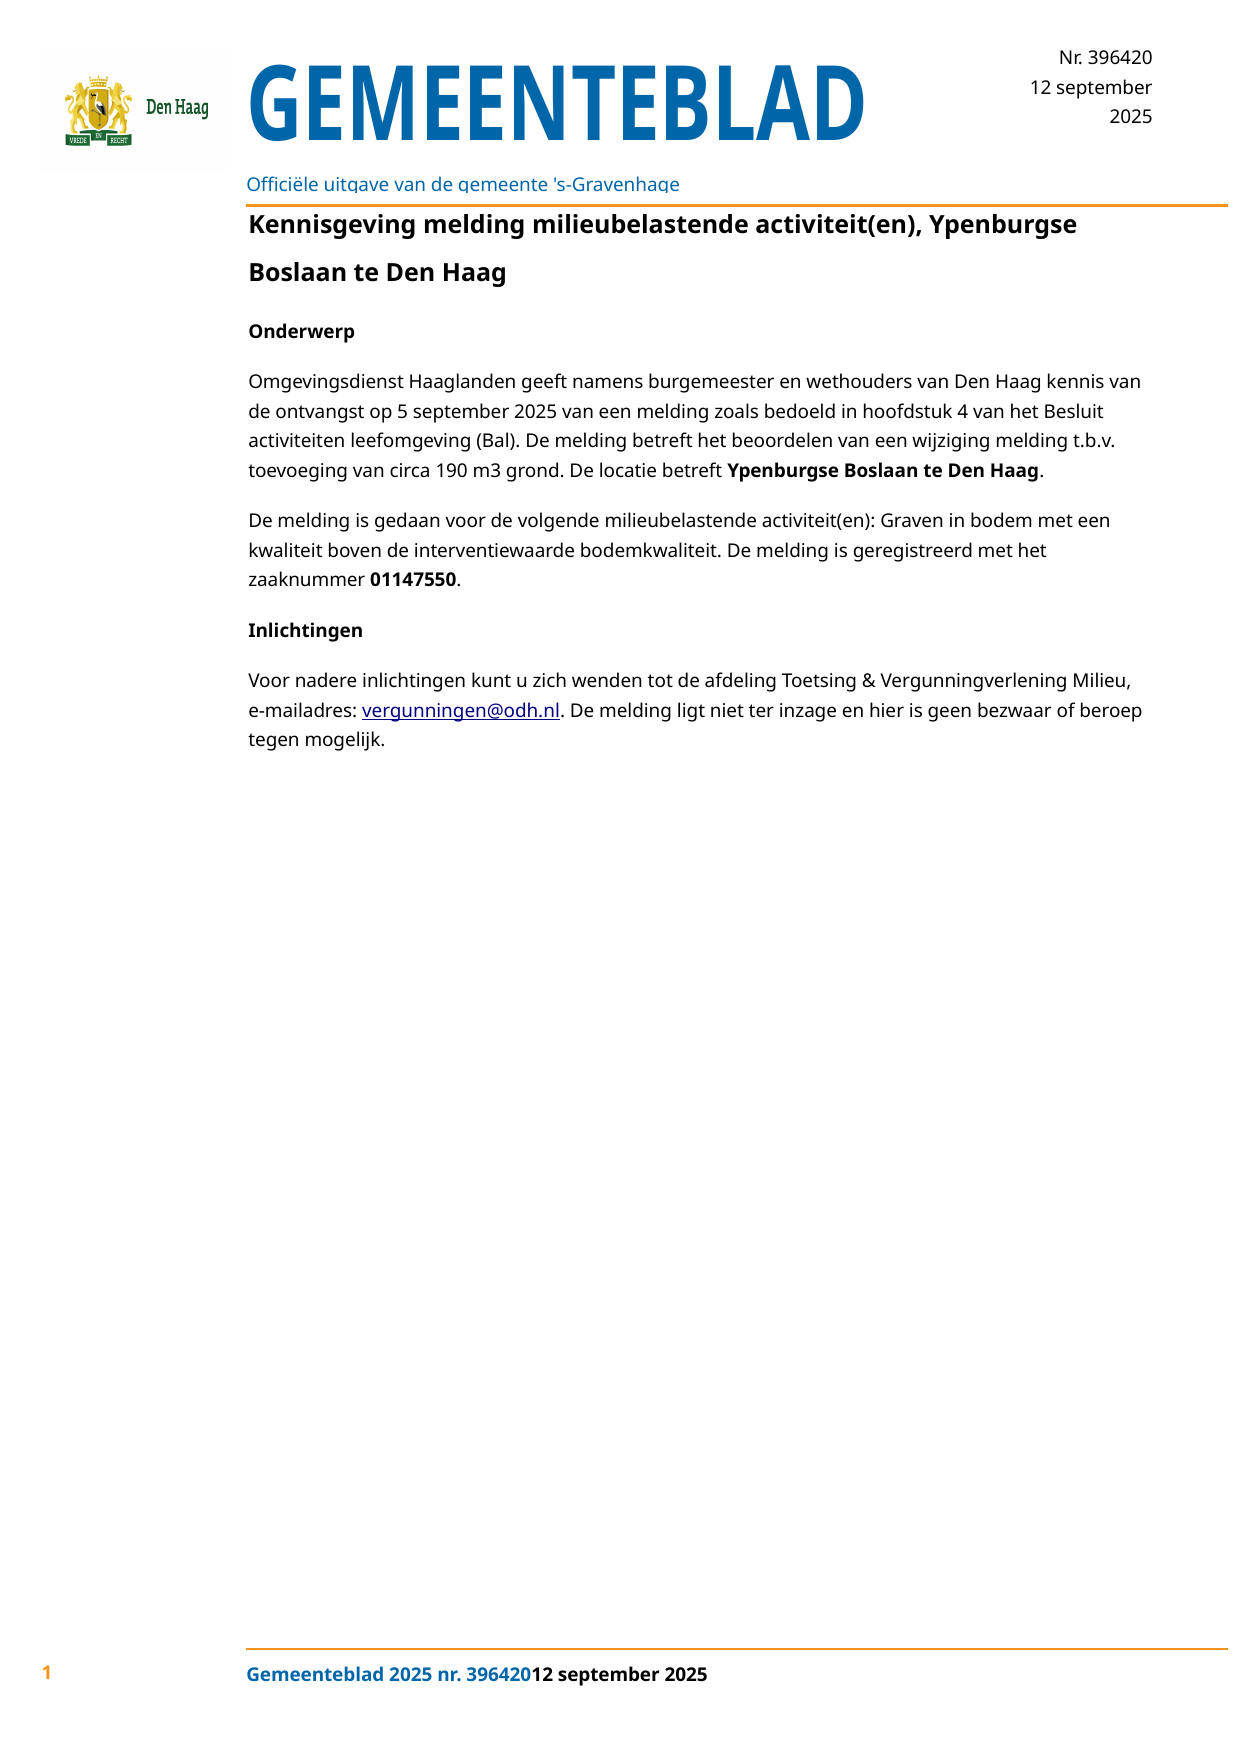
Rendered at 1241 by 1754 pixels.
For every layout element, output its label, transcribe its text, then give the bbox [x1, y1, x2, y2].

text Onderwerp [248, 318, 1152, 344]
text Inlichtingen [248, 617, 1152, 643]
text Kennisgeving melding milieubelastende activiteit(en), Ypenburgse Boslaan te Den Haag [248, 207, 1152, 288]
text De melding is gedaan voor de volgende milieubelastende activiteit(en): Graven in bodem met een kwaliteit boven de interventiewaarde bodemkwaliteit. De melding is geregistreerd met het zaaknummer 01147550. [248, 507, 1152, 592]
text Omgevingsdienst Haaglanden geeft namens burgemeester en wethouders van Den Haag kennis van de ontvangst op 5 september 2025 van een melding zoals bedoeld in hoofdstuk 4 van het Besluit activiteiten leefomgeving (Bal). De melding betreft het beoordelen van een wijziging melding t.b.v. toevoeging van circa 190 m3 grond. De locatie betreft Ypenburgse Boslaan te Den Haag. [248, 368, 1152, 483]
picture [41, 47, 231, 172]
text Voor nadere inlichtingen kunt u zich wenden tot de afdeling Toetsing & Vergunningverlening Milieu, e-mailadres: vergunningen@odh.nl. De melding ligt niet ter inzage en hier is geen bezwaar of beroep tegen mogelijk. [248, 667, 1152, 752]
